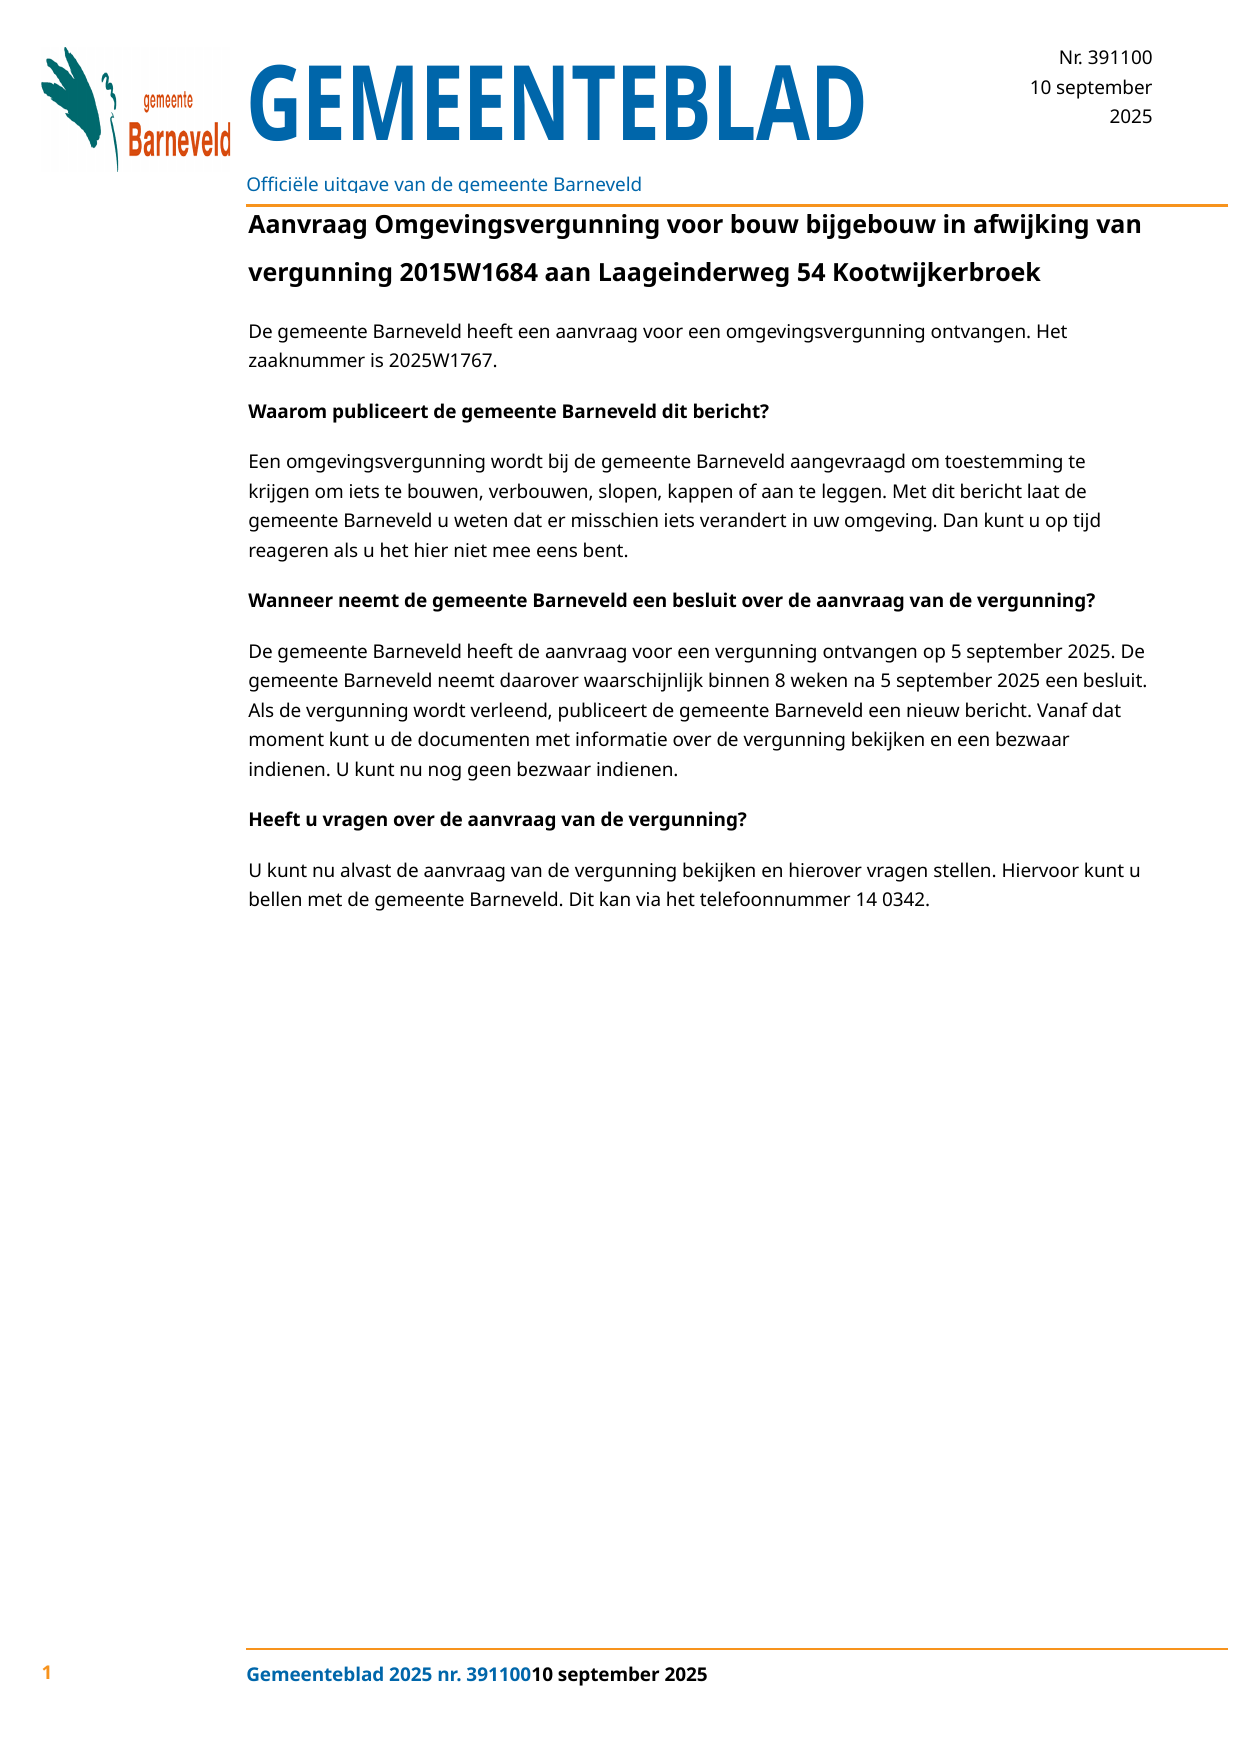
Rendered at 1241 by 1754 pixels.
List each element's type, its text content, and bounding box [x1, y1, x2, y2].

text Heeft u vragen over de aanvraag van de vergunning? [248, 807, 1152, 832]
text Wanneer neemt de gemeente Barneveld een besluit over de aanvraag van de vergunning? [248, 587, 1152, 613]
text Aanvraag Omgevingsvergunning voor bouw bijgebouw in afwijking van vergunning 2015W1684 aan Laageinderweg 54 Kootwijkerbroek [248, 207, 1152, 288]
text Waarom publiceert de gemeente Barneveld dit bericht? [248, 398, 1152, 424]
text Een omgevingsvergunning wordt bij de gemeente Barneveld aangevraagd om toestemming te krijgen om iets te bouwen, verbouwen, slopen, kappen of aan te leggen. Met dit bericht laat de gemeente Barneveld u weten dat er misschien iets verandert in uw omgeving. Dan kunt u op tijd reageren als u het hier niet mee eens bent. [248, 448, 1152, 563]
picture [41, 47, 231, 172]
text De gemeente Barneveld heeft een aanvraag voor een omgevingsvergunning ontvangen. Het zaaknummer is 2025W1767. [248, 318, 1152, 373]
text U kunt nu alvast de aanvraag van de vergunning bekijken en hierover vragen stellen. Hiervoor kunt u bellen met de gemeente Barneveld. Dit kan via het telefoonnummer 14 0342. [248, 857, 1152, 912]
text De gemeente Barneveld heeft de aanvraag voor een vergunning ontvangen op 5 september 2025. De gemeente Barneveld neemt daarover waarschijnlijk binnen 8 weken na 5 september 2025 een besluit. Als de vergunning wordt verleend, publiceert de gemeente Barneveld een nieuw bericht. Vanaf dat moment kunt u de documenten met informatie over de vergunning bekijken en een bezwaar indienen. U kunt nu nog geen bezwaar indienen. [248, 638, 1152, 782]
